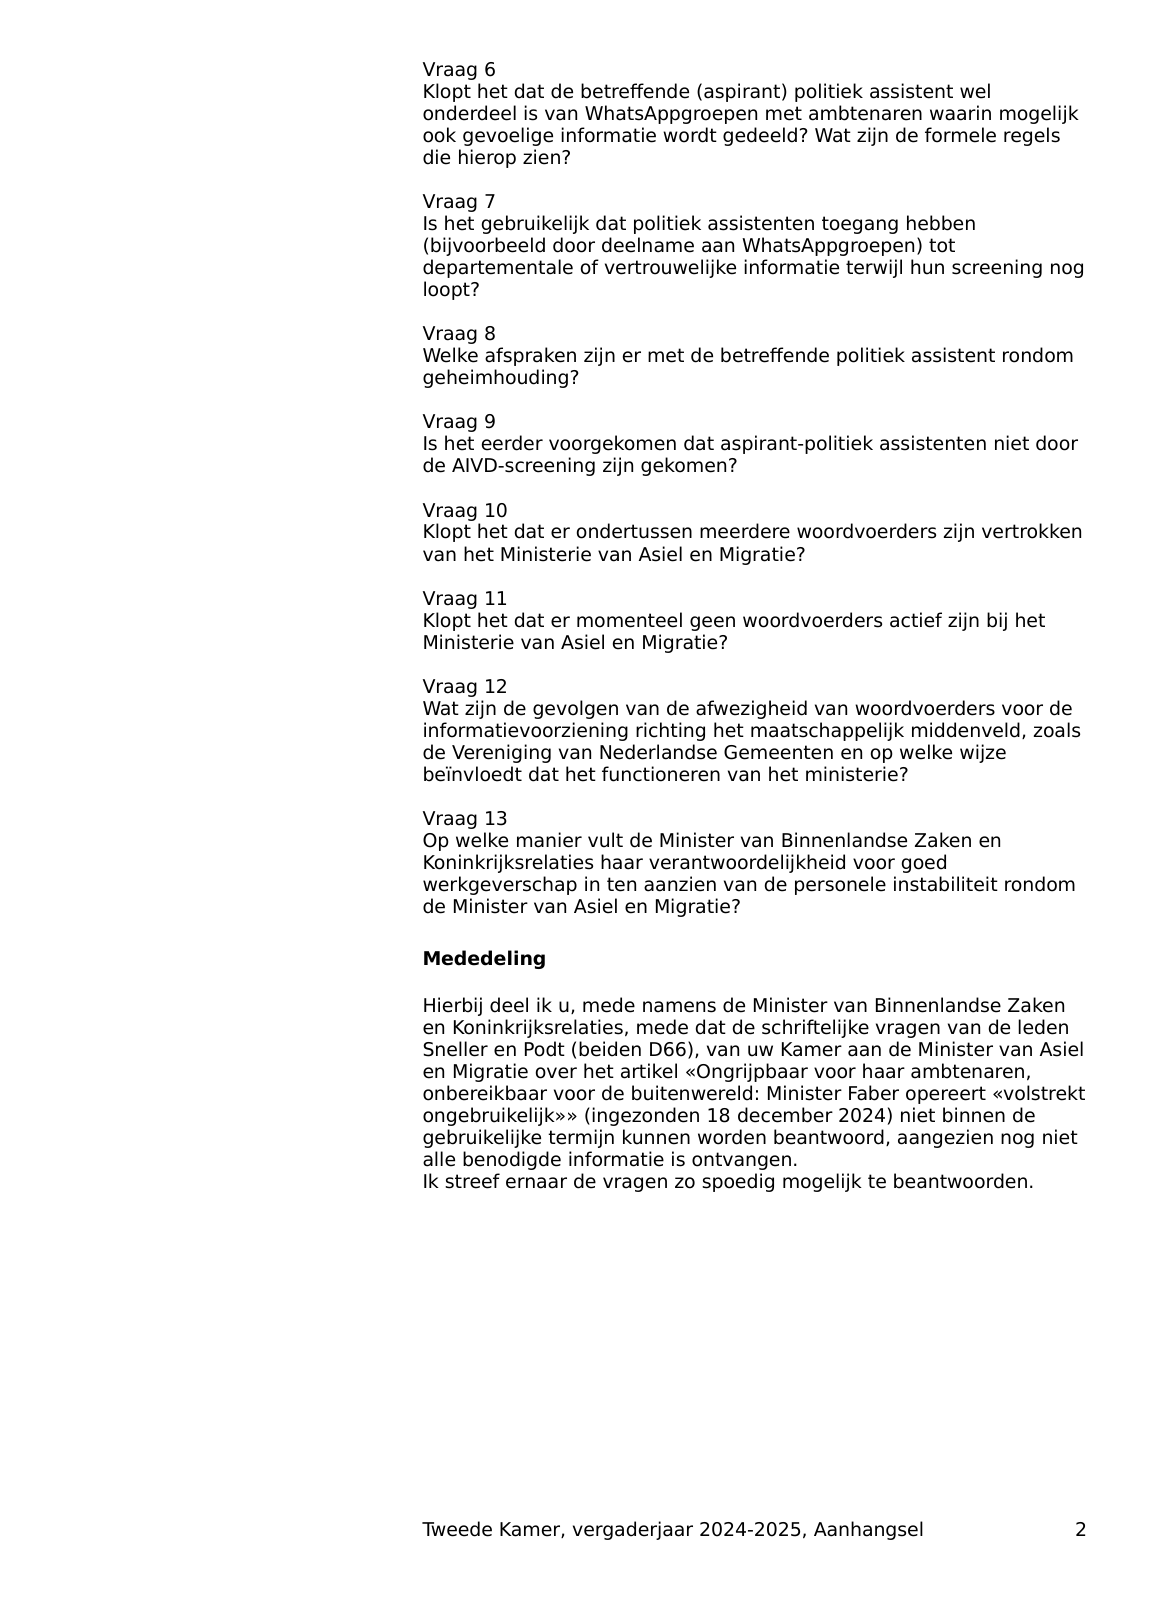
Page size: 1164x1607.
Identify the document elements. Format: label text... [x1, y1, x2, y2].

text Wat zijn de gevolgen van de afwezigheid van woordvoerders voor de informatievoorziening richting het maatschappelijk middenveld, zoals de Vereniging van Nederlandse Gemeenten en op welke wijze beïnvloedt dat het functioneren van het ministerie? [422, 698, 1087, 786]
text Hierbij deel ik u, mede namens de Minister van Binnenlandse Zaken en Koninkrijksrelaties, mede dat de schriftelijke vragen van de leden Sneller en Podt (beiden D66), van uw Kamer aan de Minister van Asiel en Migratie over het artikel «Ongrijpbaar voor haar ambtenaren, onbereikbaar voor de buitenwereld: Minister Faber opereert «volstrekt ongebruikelijk»» (ingezonden 18 december 2024) niet binnen de gebruikelijke termijn kunnen worden beantwoord, aangezien nog niet alle benodigde informatie is ontvangen. [422, 995, 1087, 1171]
text Vraag 7 [422, 191, 1087, 213]
subtitle Mededeling [422, 948, 1087, 970]
text Ik streef ernaar de vragen zo spoedig mogelijk te beantwoorden. [422, 1171, 1087, 1192]
text Is het eerder voorgekomen dat aspirant-politiek assistenten niet door de AIVD-screening zijn gekomen? [422, 433, 1087, 477]
text Vraag 8 [422, 323, 1087, 345]
text Vraag 9 [422, 411, 1087, 433]
text Vraag 10 [422, 499, 1087, 521]
text Klopt het dat er ondertussen meerdere woordvoerders zijn vertrokken van het Ministerie van Asiel en Migratie? [422, 521, 1087, 565]
text Vraag 11 [422, 588, 1087, 609]
text Vraag 6 [422, 59, 1087, 81]
text Klopt het dat de betreffende (aspirant) politiek assistent wel onderdeel is van WhatsAppgroepen met ambtenaren waarin mogelijk ook gevoelige informatie wordt gedeeld? Wat zijn de formele regels die hierop zien? [422, 81, 1087, 169]
text Op welke manier vult de Minister van Binnenlandse Zaken en Koninkrijksrelaties haar verantwoordelijkheid voor goed werkgeverschap in ten aanzien van de personele instabiliteit rondom de Minister van Asiel en Migratie? [422, 830, 1087, 918]
text Vraag 13 [422, 808, 1087, 830]
text Is het gebruikelijk dat politiek assistenten toegang hebben (bijvoorbeeld door deelname aan WhatsAppgroepen) tot departementale of vertrouwelijke informatie terwijl hun screening nog loopt? [422, 213, 1087, 301]
text Klopt het dat er momenteel geen woordvoerders actief zijn bij het Ministerie van Asiel en Migratie? [422, 609, 1087, 653]
text Vraag 12 [422, 676, 1087, 698]
text Welke afspraken zijn er met de betreffende politiek assistent rondom geheimhouding? [422, 345, 1087, 389]
